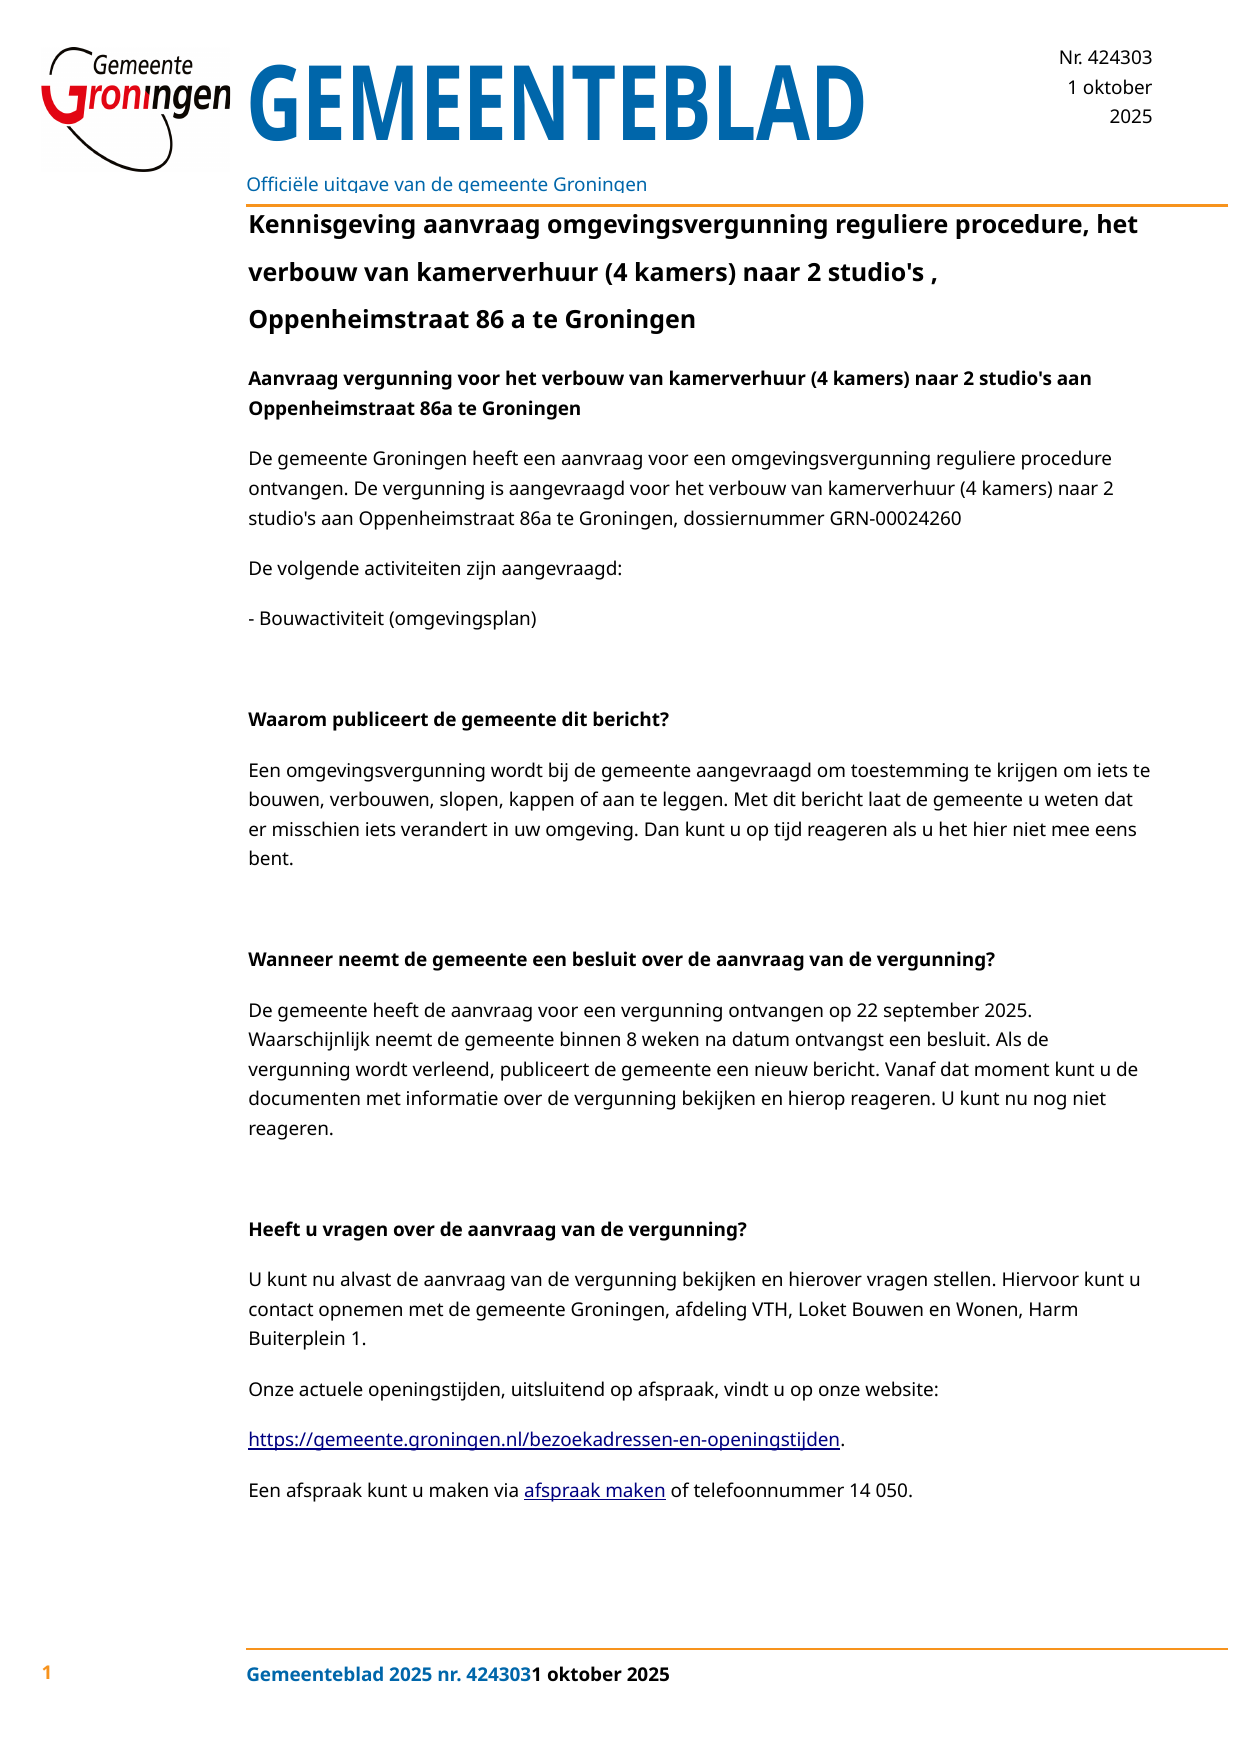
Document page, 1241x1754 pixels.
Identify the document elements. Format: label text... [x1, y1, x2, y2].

text U kunt nu alvast de aanvraag van de vergunning bekijken en hierover vragen stellen. Hiervoor kunt u contact opnemen met de gemeente Groningen, afdeling VTH, Loket Bouwen en Wonen, Harm Buiterplein 1. [248, 1266, 1152, 1351]
text Een omgevingsvergunning wordt bij de gemeente aangevraagd om toestemming te krijgen om iets te bouwen, verbouwen, slopen, kappen of aan te leggen. Met dit bericht laat de gemeente u weten dat er misschien iets verandert in uw omgeving. Dan kunt u op tijd reageren als u het hier niet mee eens bent. [248, 757, 1152, 871]
text - Bouwactiviteit (omgevingsplan) [248, 606, 1152, 631]
text Heeft u vragen over de aanvraag van de vergunning? [248, 1216, 1152, 1242]
text Waarom publiceert de gemeente dit bericht? [248, 706, 1152, 732]
text De gemeente Groningen heeft een aanvraag voor een omgevingsvergunning reguliere procedure ontvangen. De vergunning is aangevraagd voor het verbouw van kamerverhuur (4 kamers) naar 2 studio's aan Oppenheimstraat 86a te Groningen, dossiernummer GRN-00024260 [248, 446, 1152, 530]
text Kennisgeving aanvraag omgevingsvergunning reguliere procedure, het verbouw van kamerverhuur (4 kamers) naar 2 studio's , Oppenheimstraat 86 a te Groningen [248, 207, 1152, 336]
text Onze actuele openingstijden, uitsluitend op afspraak, vindt u op onze website: [248, 1376, 1152, 1402]
text https://gemeente.groningen.nl/bezoekadressen-en-openingstijden. [248, 1426, 1152, 1452]
text Wanneer neemt de gemeente een besluit over de aanvraag van de vergunning? [248, 946, 1152, 972]
text Aanvraag vergunning voor het verbouw van kamerverhuur (4 kamers) naar 2 studio's aan Oppenheimstraat 86a te Groningen [248, 366, 1152, 421]
picture [41, 47, 231, 172]
text De gemeente heeft de aanvraag voor een vergunning ontvangen op 22 september 2025. Waarschijnlijk neemt de gemeente binnen 8 weken na datum ontvangst een besluit. Als de vergunning wordt verleend, publiceert de gemeente een nieuw bericht. Vanaf dat moment kunt u de documenten met informatie over de vergunning bekijken en hierop reageren. U kunt nu nog niet reageren. [248, 997, 1152, 1141]
text Een afspraak kunt u maken via afspraak maken of telefoonnummer 14 050. [248, 1477, 1152, 1502]
text De volgende activiteiten zijn aangevraagd: [248, 555, 1152, 581]
